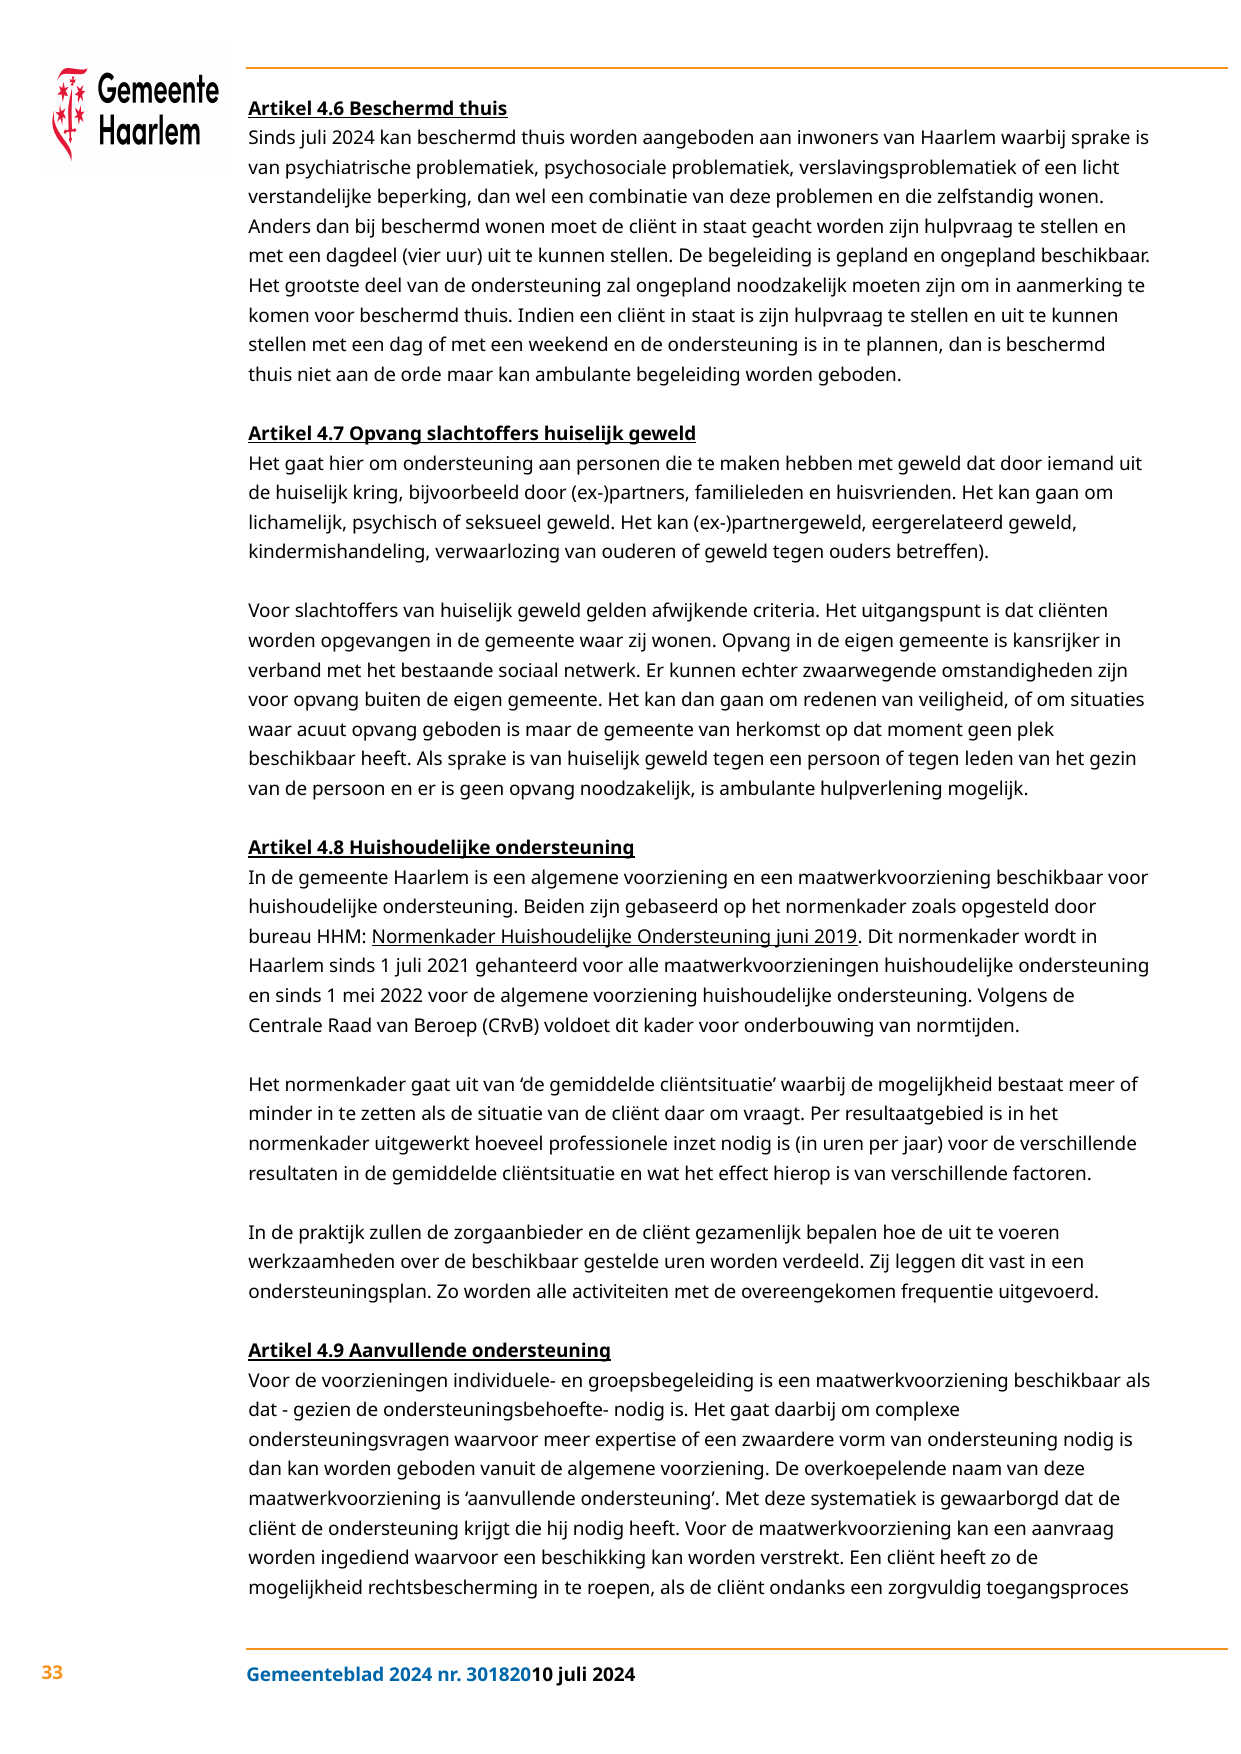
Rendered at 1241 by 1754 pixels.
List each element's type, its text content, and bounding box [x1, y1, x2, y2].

text In de gemeente Haarlem is een algemene voorziening en een maatwerkvoorziening beschikbaar voor huishoudelijke ondersteuning. Beiden zijn gebaseerd op het normenkader zoals opgesteld door bureau HHM: Normenkader Huishoudelijke Ondersteuning juni 2019. Dit normenkader wordt in Haarlem sinds 1 juli 2021 gehanteerd voor alle maatwerkvoorzieningen huishoudelijke ondersteuning en sinds 1 mei 2022 voor de algemene voorziening huishoudelijke ondersteuning. Volgens de Centrale Raad van Beroep (CRvB) voldoet dit kader voor onderbouwing van normtijden. [248, 864, 1152, 1038]
text Het gaat hier om ondersteuning aan personen die te maken hebben met geweld dat door iemand uit de huiselijk kring, bijvoorbeeld door (ex-)partners, familieleden en huisvrienden. Het kan gaan om lichamelijk, psychisch of seksueel geweld. Het kan (ex-)partnergeweld, eergerelateerd geweld, kindermishandeling, verwaarlozing van ouderen of geweld tegen ouders betreffen). [248, 450, 1152, 564]
text Artikel 4.6 Beschermd thuis [248, 95, 1152, 121]
text Het normenkader gaat uit van ‘de gemiddelde cliëntsituatie’ waarbij de mogelijkheid bestaat meer of minder in te zetten als de situatie van de cliënt daar om vraagt. Per resultaatgebied is in het normenkader uitgewerkt hoeveel professionele inzet nodig is (in uren per jaar) voor de verschillende resultaten in de gemiddelde cliëntsituatie en wat het effect hierop is van verschillende factoren. [248, 1071, 1152, 1186]
text Sinds juli 2024 kan beschermd thuis worden aangeboden aan inwoners van Haarlem waarbij sprake is van psychiatrische problematiek, psychosociale problematiek, verslavingsproblematiek of een licht verstandelijke beperking, dan wel een combinatie van deze problemen en die zelfstandig wonen. Anders dan bij beschermd wonen moet de cliënt in staat geacht worden zijn hulpvraag te stellen en met een dagdeel (vier uur) uit te kunnen stellen. De begeleiding is gepland en ongepland beschikbaar. Het grootste deel van de ondersteuning zal ongepland noodzakelijk moeten zijn om in aanmerking te komen voor beschermd thuis. Indien een cliënt in staat is zijn hulpvraag te stellen en uit te kunnen stellen met een dag of met een weekend en de ondersteuning is in te plannen, dan is beschermd thuis niet aan de orde maar kan ambulante begeleiding worden geboden. [248, 124, 1152, 387]
text Voor slachtoffers van huiselijk geweld gelden afwijkende criteria. Het uitgangspunt is dat cliënten worden opgevangen in de gemeente waar zij wonen. Opvang in de eigen gemeente is kansrijker in verband met het bestaande sociaal netwerk. Er kunnen echter zwaarwegende omstandigheden zijn voor opvang buiten de eigen gemeente. Het kan dan gaan om redenen van veiligheid, of om situaties waar acuut opvang geboden is maar de gemeente van herkomst op dat moment geen plek beschikbaar heeft. Als sprake is van huiselijk geweld tegen een persoon of tegen leden van het gezin van de persoon en er is geen opvang noodzakelijk, is ambulante hulpverlening mogelijk. [248, 598, 1152, 801]
text Artikel 4.9 Aanvullende ondersteuning [248, 1337, 1152, 1363]
text Artikel 4.7 Opvang slachtoffers huiselijk geweld [248, 420, 1152, 446]
text Artikel 4.8 Huishoudelijke ondersteuning [248, 834, 1152, 860]
text In de praktijk zullen de zorgaanbieder en de cliënt gezamenlijk bepalen hoe de uit te voeren werkzaamheden over de beschikbaar gestelde uren worden verdeeld. Zij leggen dit vast in een ondersteuningsplan. Zo worden alle activiteiten met de overeengekomen frequentie uitgevoerd. [248, 1219, 1152, 1304]
text Voor de voorzieningen individuele- en groepsbegeleiding is een maatwerkvoorziening beschikbaar als dat - gezien de ondersteuningsbehoefte- nodig is. Het gaat daarbij om complexe ondersteuningsvragen waarvoor meer expertise of een zwaardere vorm van ondersteuning nodig is dan kan worden geboden vanuit de algemene voorziening. De overkoepelende naam van deze maatwerkvoorziening is ‘aanvullende ondersteuning’. Met deze systematiek is gewaarborgd dat de cliënt de ondersteuning krijgt die hij nodig heeft. Voor de maatwerkvoorziening kan een aanvraag worden ingediend waarvoor een beschikking kan worden verstrekt. Een cliënt heeft zo de mogelijkheid rechtsbescherming in te roepen, als de cliënt ondanks een zorgvuldig toegangsproces [248, 1367, 1152, 1600]
picture [41, 47, 231, 172]
